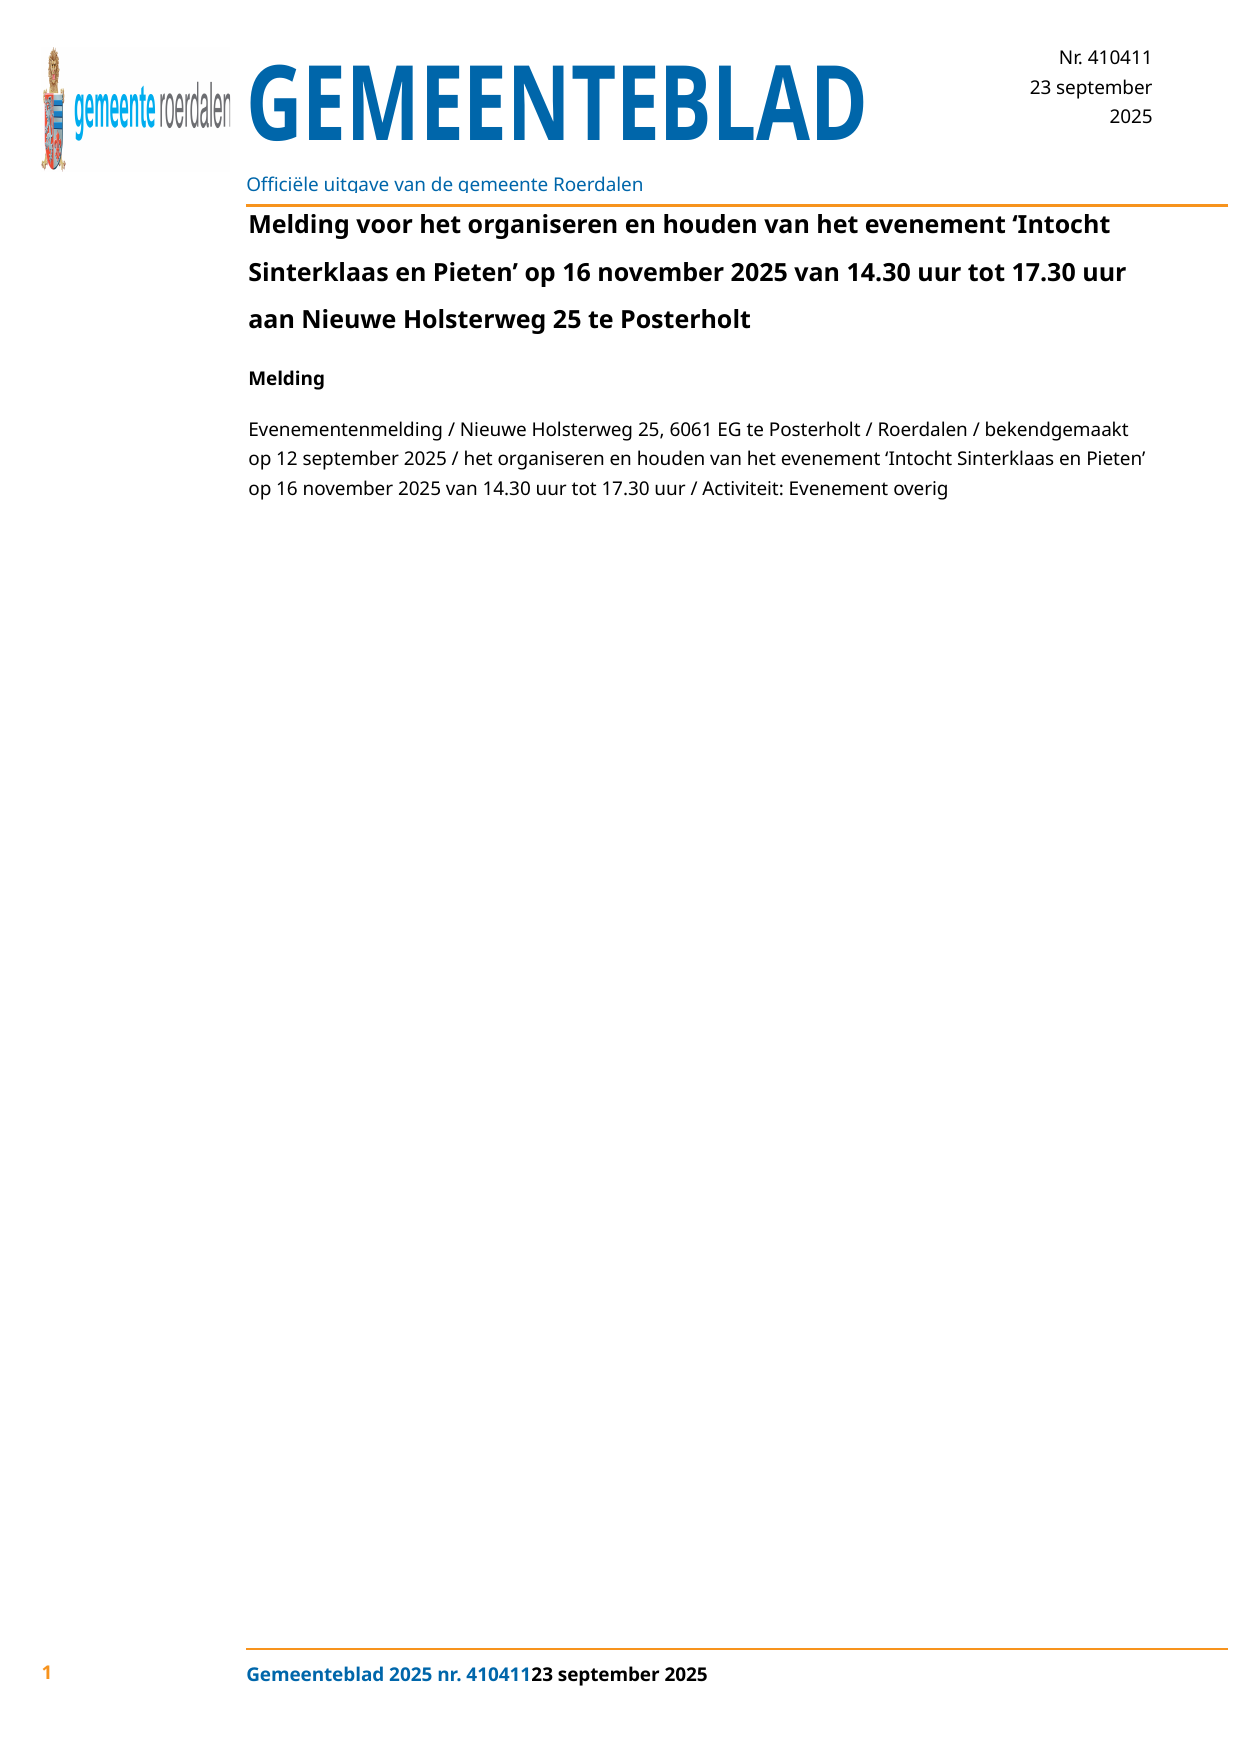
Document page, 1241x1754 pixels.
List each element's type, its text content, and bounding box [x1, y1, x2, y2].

text Evenementenmelding / Nieuwe Holsterweg 25, 6061 EG te Posterholt / Roerdalen / bekendgemaakt op 12 september 2025 / het organiseren en houden van het evenement ‘Intocht Sinterklaas en Pieten’ op 16 november 2025 van 14.30 uur tot 17.30 uur / Activiteit: Evenement overig [248, 416, 1152, 501]
text Melding [248, 366, 1152, 391]
picture [41, 47, 231, 172]
text Melding voor het organiseren en houden van het evenement ‘Intocht Sinterklaas en Pieten’ op 16 november 2025 van 14.30 uur tot 17.30 uur aan Nieuwe Holsterweg 25 te Posterholt [248, 207, 1152, 336]
